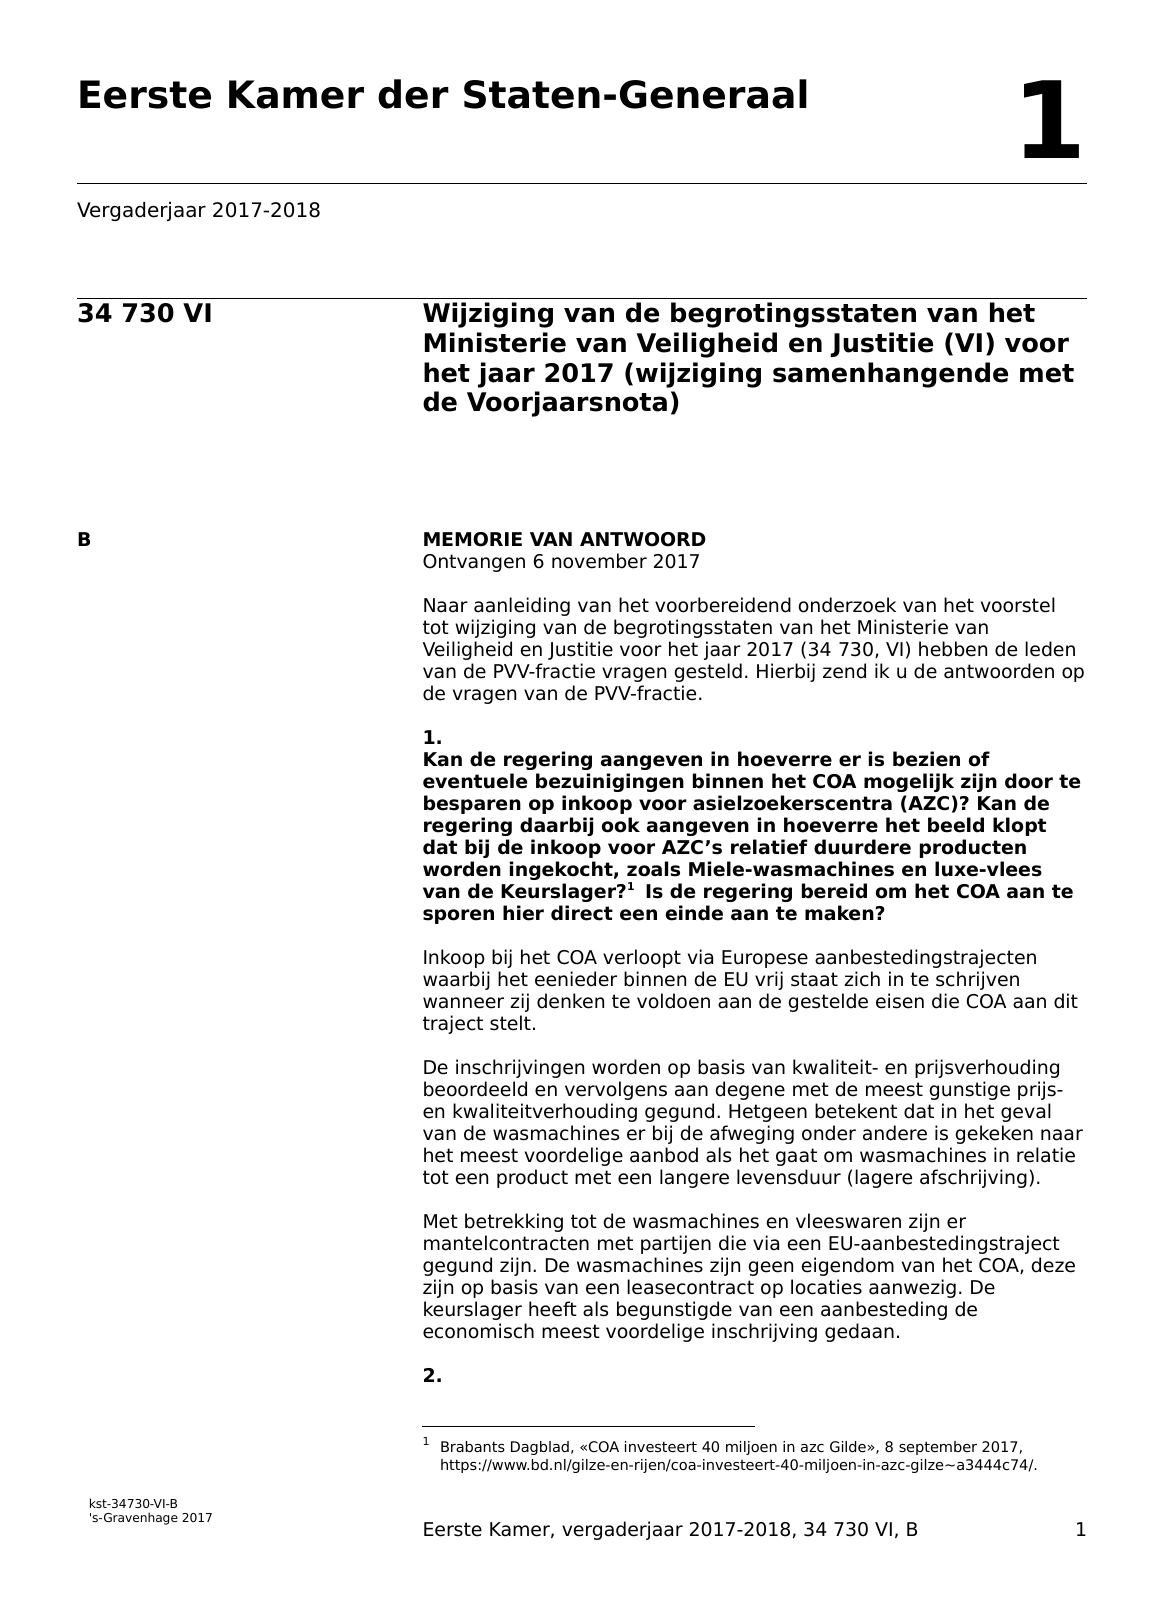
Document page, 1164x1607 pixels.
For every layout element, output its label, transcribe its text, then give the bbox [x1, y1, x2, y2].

text Inkoop bij het COA verloopt via Europese aanbestedingstrajecten waarbij het eenieder binnen de EU vrij staat zich in te schrijven wanneer zij denken te voldoen aan de gestelde eisen die COA aan dit traject stelt. [422, 947, 1087, 1035]
text 2. [422, 1365, 1087, 1387]
text Naar aanleiding van het voorbereidend onderzoek van het voorstel tot wijziging van de begrotingsstaten van het Ministerie van Veiligheid en Justitie voor het jaar 2017 (34 730, VI) hebben de leden van de PVV-fractie vragen gesteld. Hierbij zend ik u de antwoorden op de vragen van de PVV-fractie. [422, 595, 1087, 705]
table_cell Vergaderjaar 2017-2018 [77, 184, 1087, 298]
table_header Eerste Kamer der Staten-Generaal [77, 59, 886, 183]
table_header 1 [886, 59, 1087, 183]
text Ontvangen 6 november 2017 [422, 551, 1087, 573]
text Met betrekking tot de wasmachines en vleeswaren zijn er mantelcontracten met partijen die via een EU-aanbestedingstraject gegund zijn. De wasmachines zijn geen eigendom van het COA, deze zijn op basis van een leasecontract op locaties aanwezig. De keurslager heeft als begunstigde van een aanbesteding de economisch meest voordelige inschrijving gedaan. [422, 1211, 1087, 1343]
text 's-Gravenhage 2017 [88, 1511, 323, 1525]
subtitle B MEMORIE VAN ANTWOORD [77, 529, 1087, 551]
text De inschrijvingen worden op basis van kwaliteit- en prijsverhouding beoordeeld en vervolgens aan degene met de meest gunstige prijs- en kwaliteitverhouding gegund. Hetgeen betekent dat in het geval van de wasmachines er bij de afweging onder andere is gekeken naar het meest voordelige aanbod als het gaat om wasmachines in relatie tot een product met een langere levensduur (lagere afschrijving). [422, 1057, 1087, 1189]
subtitle 34 730 VI Wijziging van de begrotingsstaten van het Ministerie van Veiligheid en Justitie (VI) voor het jaar 2017 (wijziging samenhangende met de Voorjaarsnota) [77, 299, 1087, 418]
text Brabants Dagblad, «COA investeert 40 miljoen in azc Gilde», 8 september 2017, https://www.bd.nl/gilze-en-rijen/coa-investeert-40-miljoen-in-azc-gilze~a3444c74/. [422, 1435, 1087, 1474]
text Kan de regering aangeven in hoeverre er is bezien of eventuele bezuinigingen binnen het COA mogelijk zijn door te besparen op inkoop voor asielzoekerscentra (AZC)? Kan de regering daarbij ook aangeven in hoeverre het beeld klopt dat bij de inkoop voor AZC’s relatief duurdere producten worden ingekocht, zoals Miele-wasmachines en luxe-vlees van de Keurslager? Is de regering bereid om het COA aan te sporen hier direct een einde aan te maken? [422, 749, 1087, 925]
text kst-34730-VI-B [88, 1497, 323, 1511]
text 1. [422, 727, 1087, 749]
